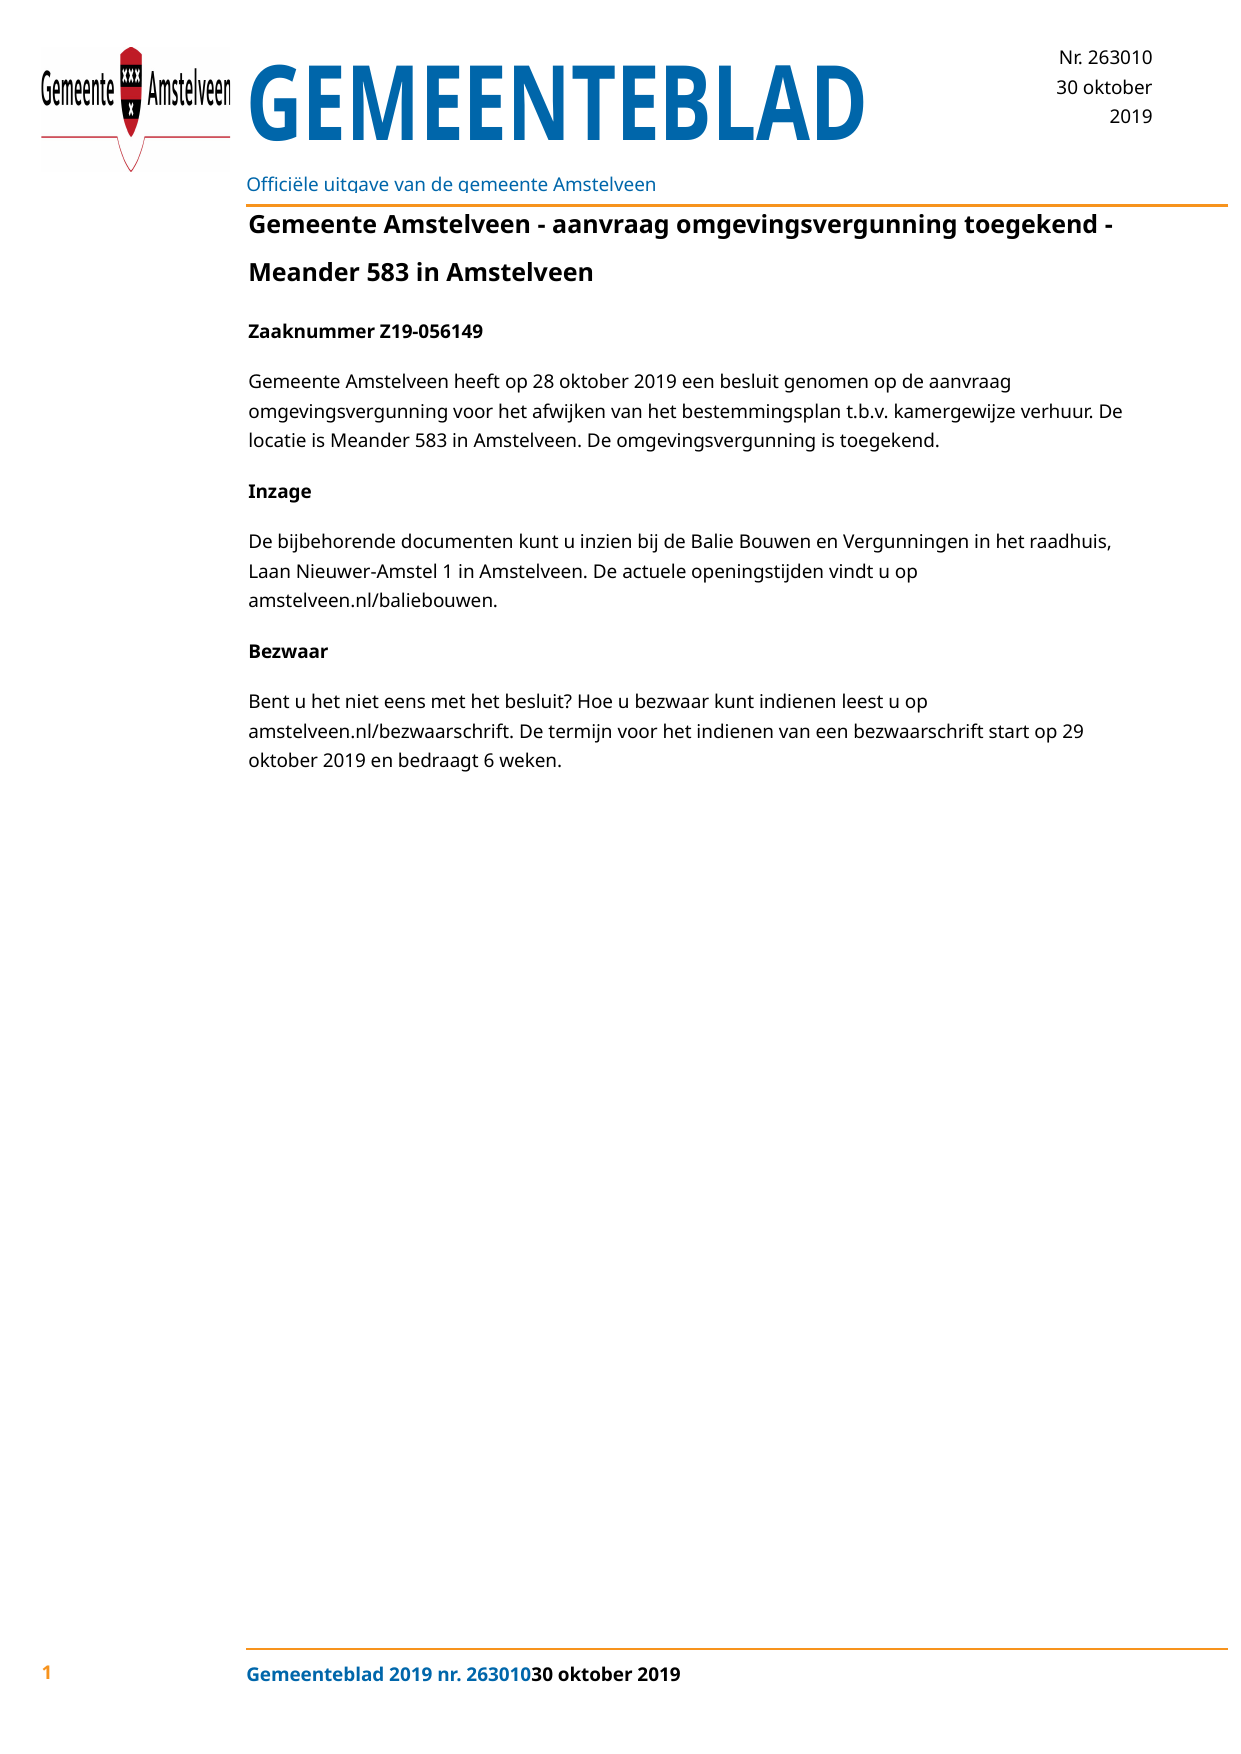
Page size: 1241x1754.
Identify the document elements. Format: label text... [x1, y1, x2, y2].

text Inzage [248, 478, 1152, 504]
text Bezwaar [248, 638, 1152, 664]
text Gemeente Amstelveen heeft op 28 oktober 2019 een besluit genomen op de aanvraag omgevingsvergunning voor het afwijken van het bestemmingsplan t.b.v. kamergewijze verhuur. De locatie is Meander 583 in Amstelveen. De omgevingsvergunning is toegekend. [248, 368, 1152, 453]
text Zaaknummer Z19-056149 [248, 318, 1152, 344]
text De bijbehorende documenten kunt u inzien bij de Balie Bouwen en Vergunningen in het raadhuis, Laan Nieuwer-Amstel 1 in Amstelveen. De actuele openingstijden vindt u op amstelveen.nl/baliebouwen. [248, 528, 1152, 613]
text Bent u het niet eens met het besluit? Hoe u bezwaar kunt indienen leest u op amstelveen.nl/bezwaarschrift. De termijn voor het indienen van een bezwaarschrift start op 29 oktober 2019 en bedraagt 6 weken. [248, 688, 1152, 773]
text Gemeente Amstelveen - aanvraag omgevingsvergunning toegekend - Meander 583 in Amstelveen [248, 207, 1152, 288]
picture [41, 47, 231, 172]
